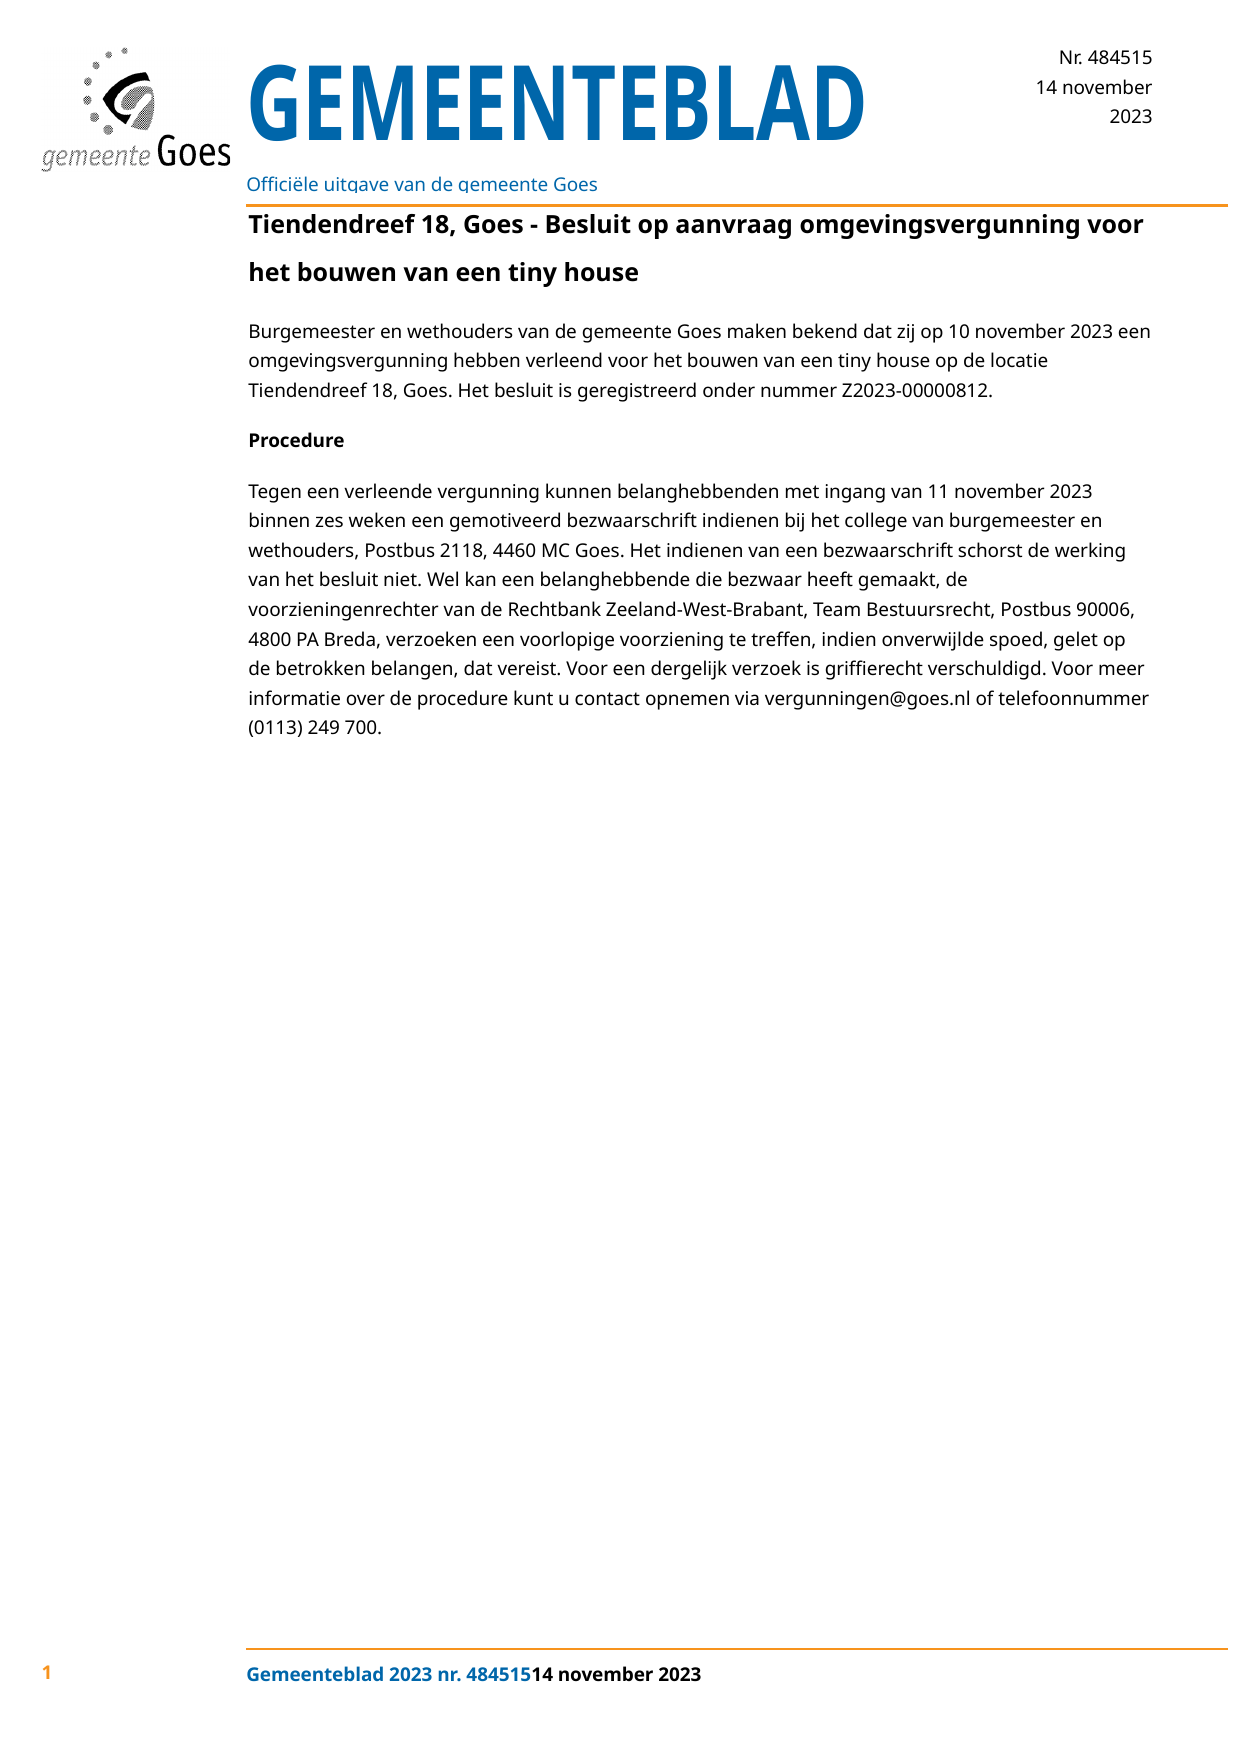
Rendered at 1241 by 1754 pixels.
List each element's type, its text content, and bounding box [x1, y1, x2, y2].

text Tegen een verleende vergunning kunnen belanghebbenden met ingang van 11 november 2023 binnen zes weken een gemotiveerd bezwaarschrift indienen bij het college van burgemeester en wethouders, Postbus 2118, 4460 MC Goes. Het indienen van een bezwaarschrift schorst de werking van het besluit niet. Wel kan een belanghebbende die bezwaar heeft gemaakt, de voorzieningenrechter van de Rechtbank Zeeland-West-Brabant, Team Bestuursrecht, Postbus 90006, 4800 PA Breda, verzoeken een voorlopige voorziening te treffen, indien onverwijlde spoed, gelet op de betrokken belangen, dat vereist. Voor een dergelijk verzoek is griffierecht verschuldigd. Voor meer informatie over de procedure kunt u contact opnemen via vergunningen@goes.nl of telefoonnummer (0113) 249 700. [248, 478, 1152, 740]
text Procedure [248, 427, 1152, 453]
text Tiendendreef 18, Goes - Besluit op aanvraag omgevingsvergunning voor het bouwen van een tiny house [248, 207, 1152, 288]
picture [41, 47, 231, 172]
text Burgemeester en wethouders van de gemeente Goes maken bekend dat zij op 10 november 2023 een omgevingsvergunning hebben verleend voor het bouwen van een tiny house op de locatie Tiendendreef 18, Goes. Het besluit is geregistreerd onder nummer Z2023-00000812. [248, 318, 1152, 403]
